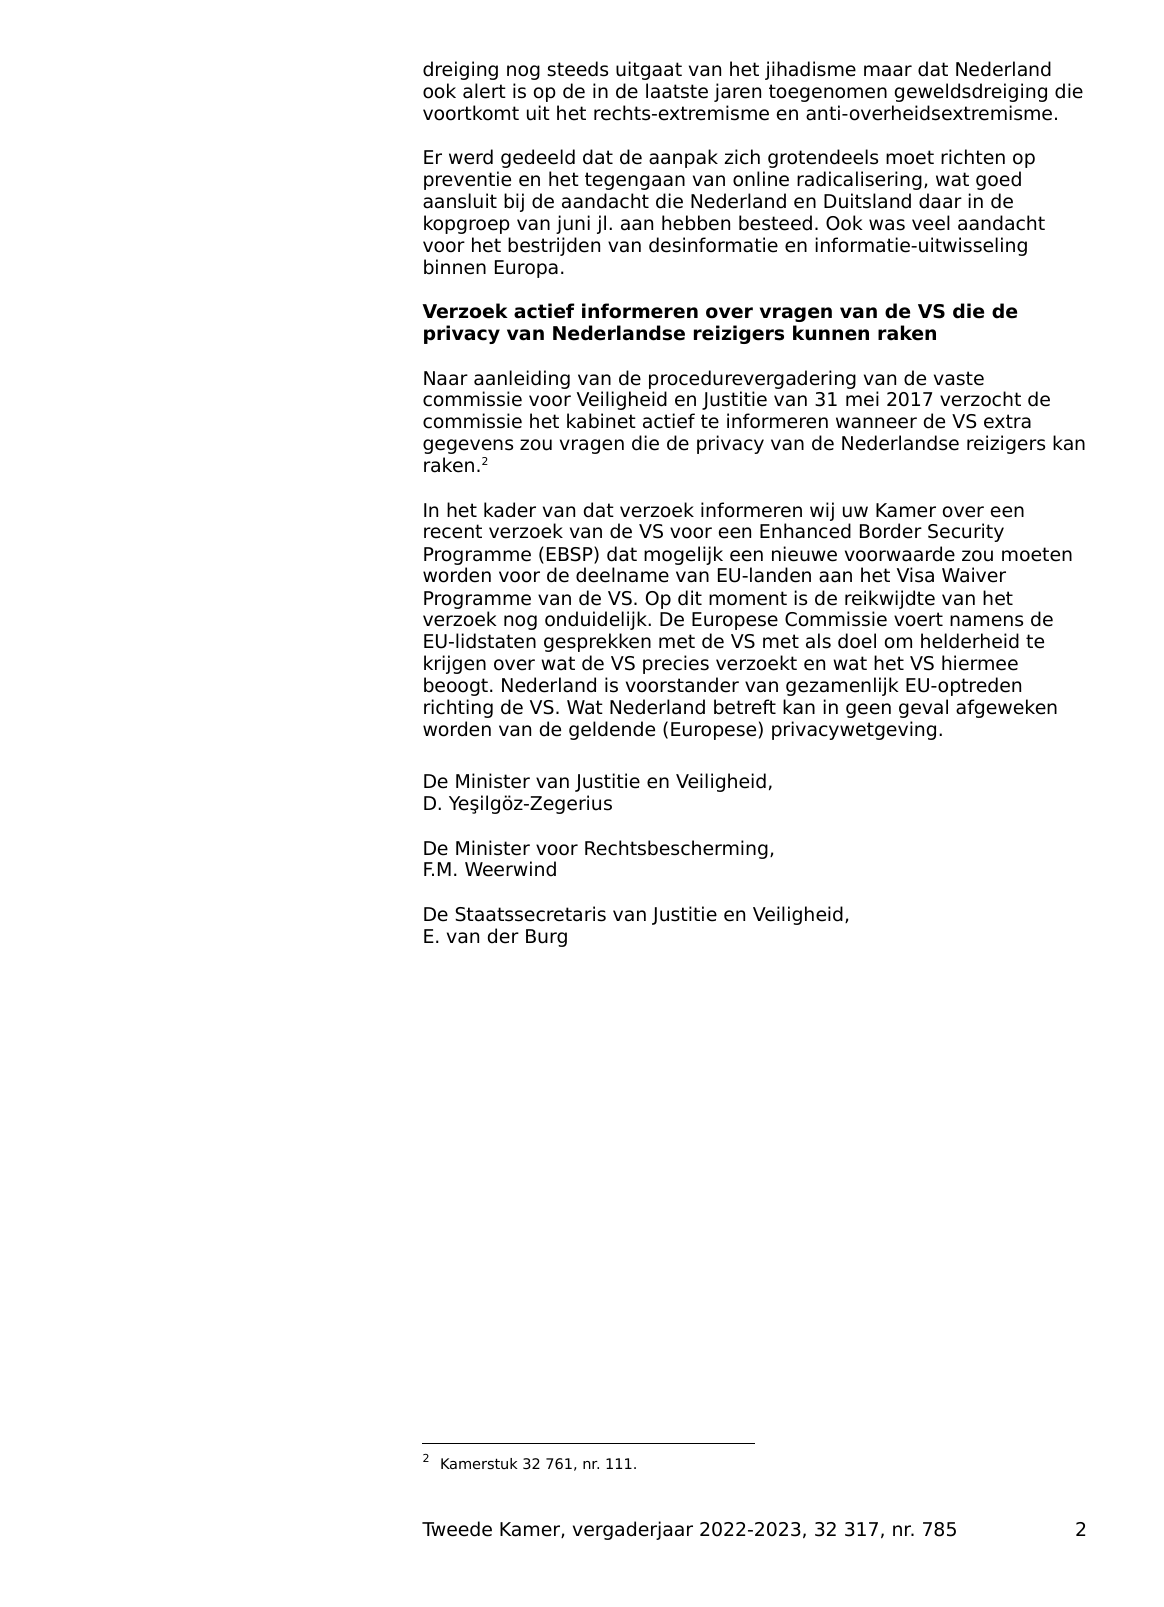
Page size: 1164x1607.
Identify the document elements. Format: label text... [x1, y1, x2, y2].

text Kamerstuk 32 761, nr. 111. [422, 1452, 1087, 1474]
text Er werd gedeeld dat de aanpak zich grotendeels moet richten op preventie en het tegengaan van online radicalisering, wat goed aansluit bij de aandacht die Nederland en Duitsland daar in de kopgroep van juni jl. aan hebben besteed. Ook was veel aandacht voor het bestrijden van desinformatie en informatie-uitwisseling binnen Europa. [422, 147, 1087, 279]
text De Minister van Justitie en Veiligheid, D. Yeşilgöz-Zegerius [422, 771, 1087, 815]
text De Minister voor Rechtsbescherming, F.M. Weerwind [422, 837, 1087, 881]
text dreiging nog steeds uitgaat van het jihadisme maar dat Nederland ook alert is op de in de laatste jaren toegenomen geweldsdreiging die voortkomt uit het rechts-extremisme en anti-overheidsextremisme. [422, 59, 1087, 125]
subtitle Verzoek actief informeren over vragen van de VS die de privacy van Nederlandse reizigers kunnen raken [422, 301, 1087, 345]
text Naar aanleiding van de procedurevergadering van de vaste commissie voor Veiligheid en Justitie van 31 mei 2017 verzocht de commissie het kabinet actief te informeren wanneer de VS extra gegevens zou vragen die de privacy van de Nederlandse reizigers kan raken. [422, 367, 1087, 477]
text De Staatssecretaris van Justitie en Veiligheid, E. van der Burg [422, 903, 1087, 947]
text In het kader van dat verzoek informeren wij uw Kamer over een recent verzoek van de VS voor een Enhanced Border Security Programme (EBSP) dat mogelijk een nieuwe voorwaarde zou moeten worden voor de deelname van EU-landen aan het Visa Waiver Programme van de VS. Op dit moment is de reikwijdte van het verzoek nog onduidelijk. De Europese Commissie voert namens de EU-lidstaten gesprekken met de VS met als doel om helderheid te krijgen over wat de VS precies verzoekt en wat het VS hiermee beoogt. Nederland is voorstander van gezamenlijk EU-optreden richting de VS. Wat Nederland betreft kan in geen geval afgeweken worden van de geldende (Europese) privacywetgeving. [422, 499, 1087, 741]
